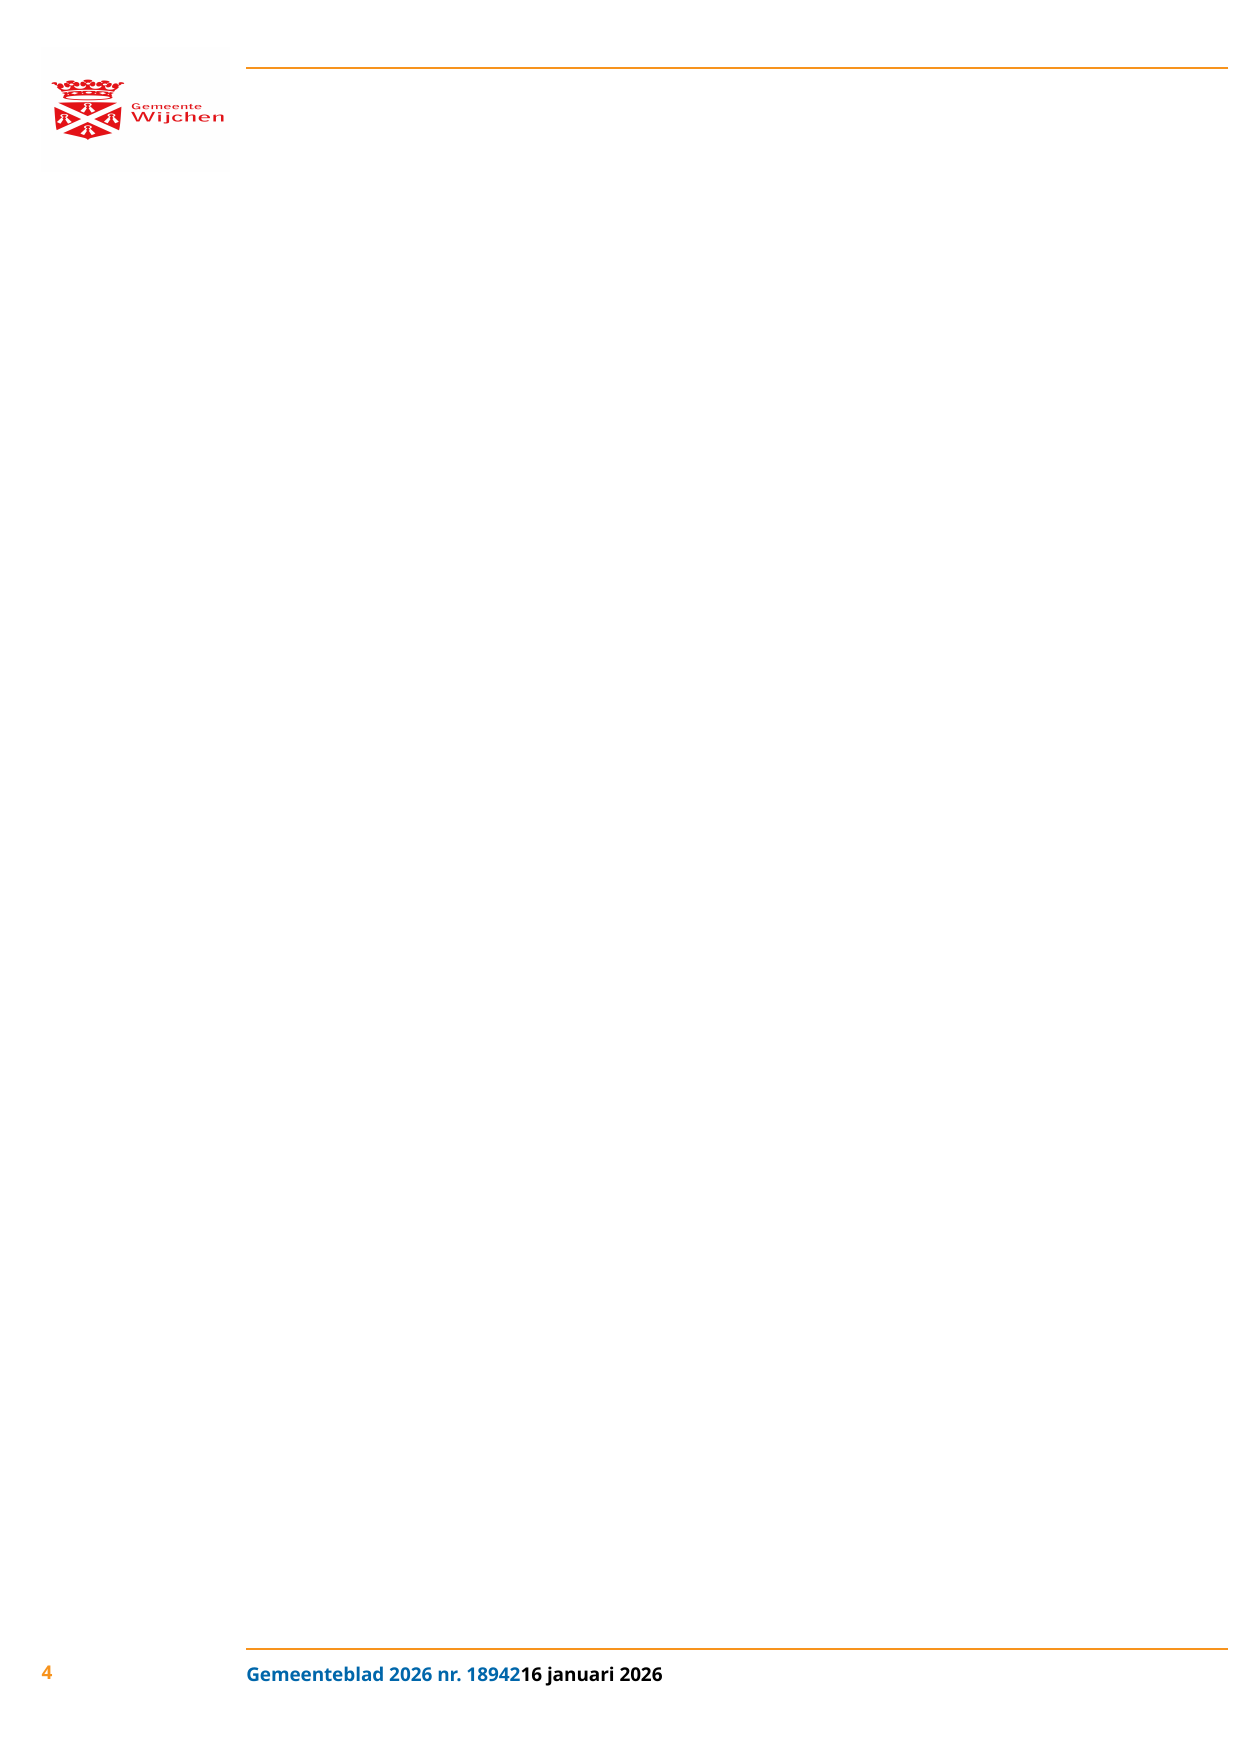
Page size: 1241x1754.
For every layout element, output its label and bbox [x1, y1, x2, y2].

picture [41, 47, 231, 172]
